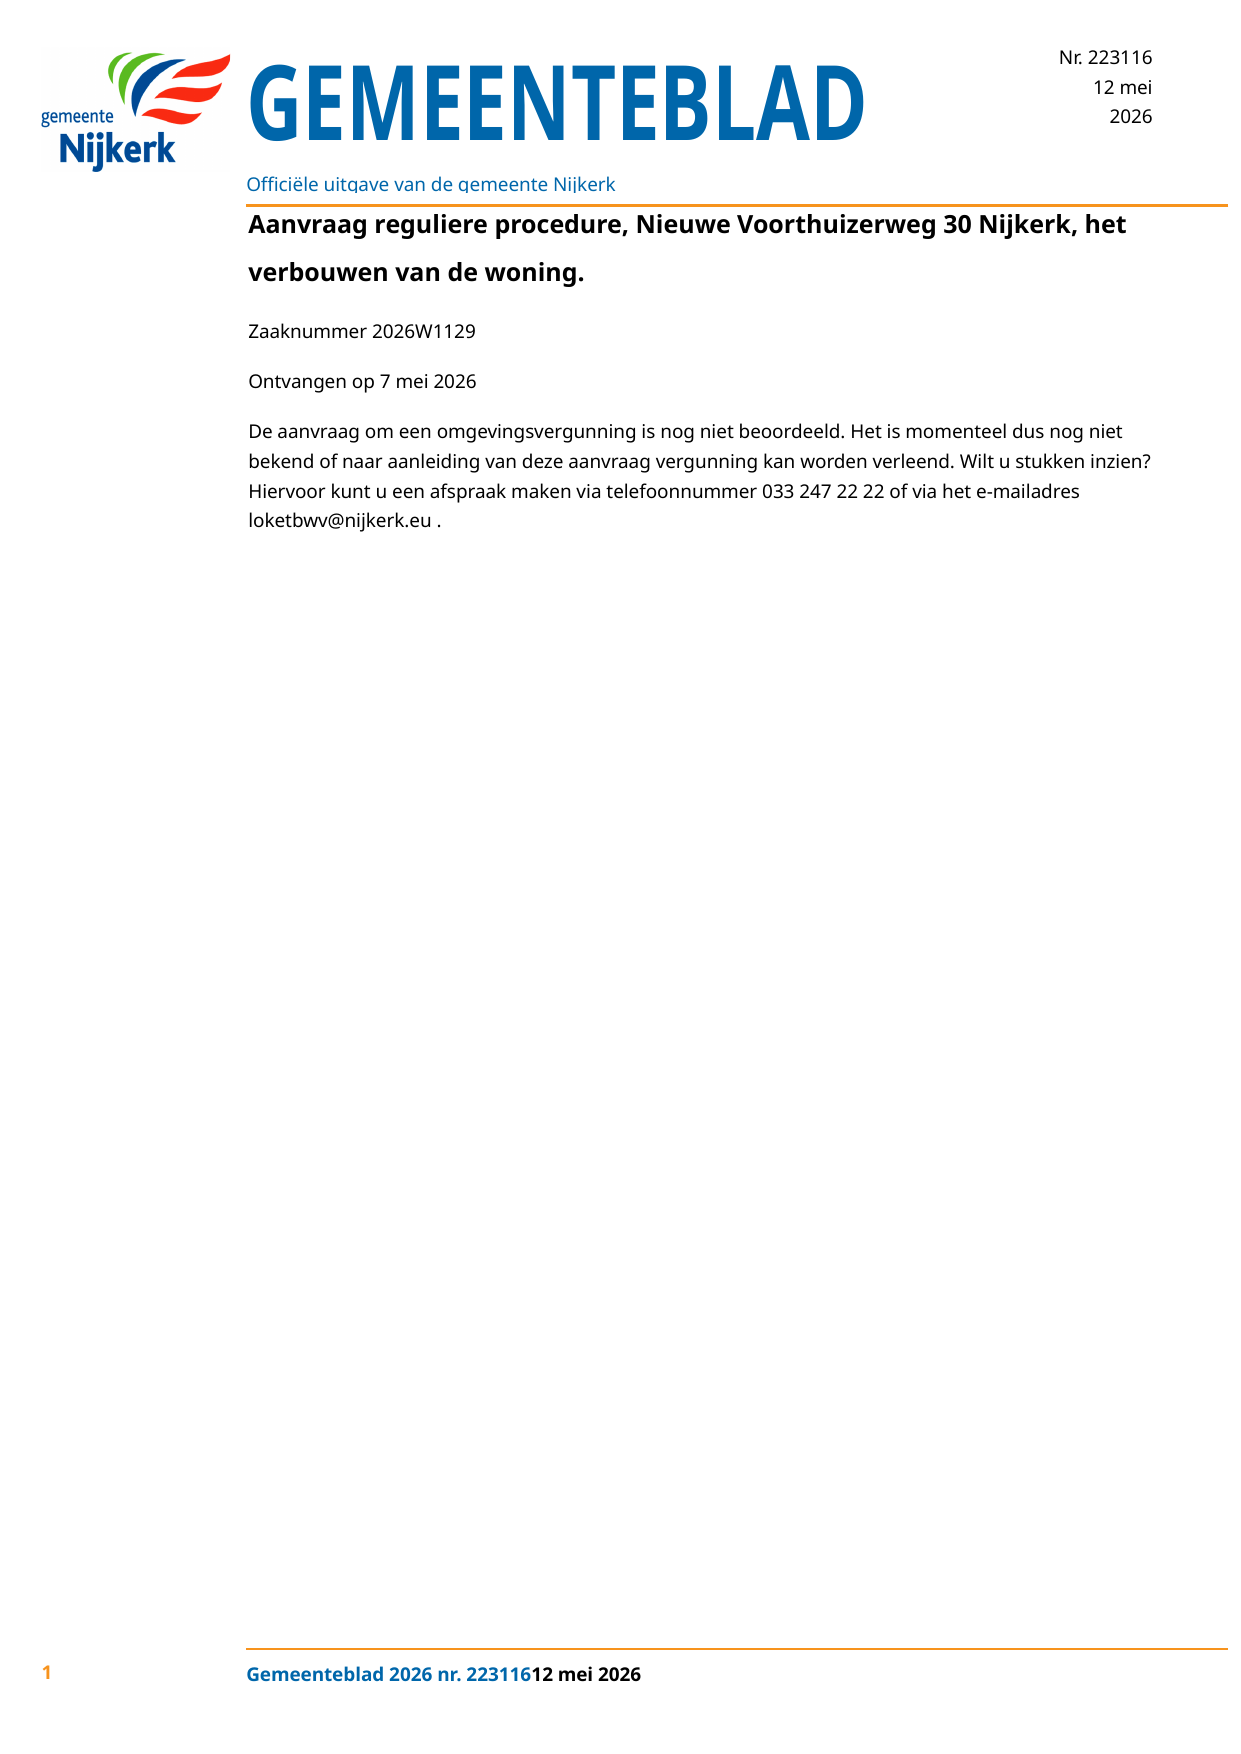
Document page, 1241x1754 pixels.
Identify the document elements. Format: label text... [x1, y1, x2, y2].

text De aanvraag om een omgevingsvergunning is nog niet beoordeeld. Het is momenteel dus nog niet bekend of naar aanleiding van deze aanvraag vergunning kan worden verleend. Wilt u stukken inzien? Hiervoor kunt u een afspraak maken via telefoonnummer 033 247 22 22 of via het e-mailadres loketbwv@nijkerk.eu . [248, 419, 1152, 533]
text Aanvraag reguliere procedure, Nieuwe Voorthuizerweg 30 Nijkerk, het verbouwen van de woning. [248, 207, 1152, 288]
text Ontvangen op 7 mei 2026 [248, 368, 1152, 394]
text Zaaknummer 2026W1129 [248, 318, 1152, 344]
picture [41, 47, 231, 172]
